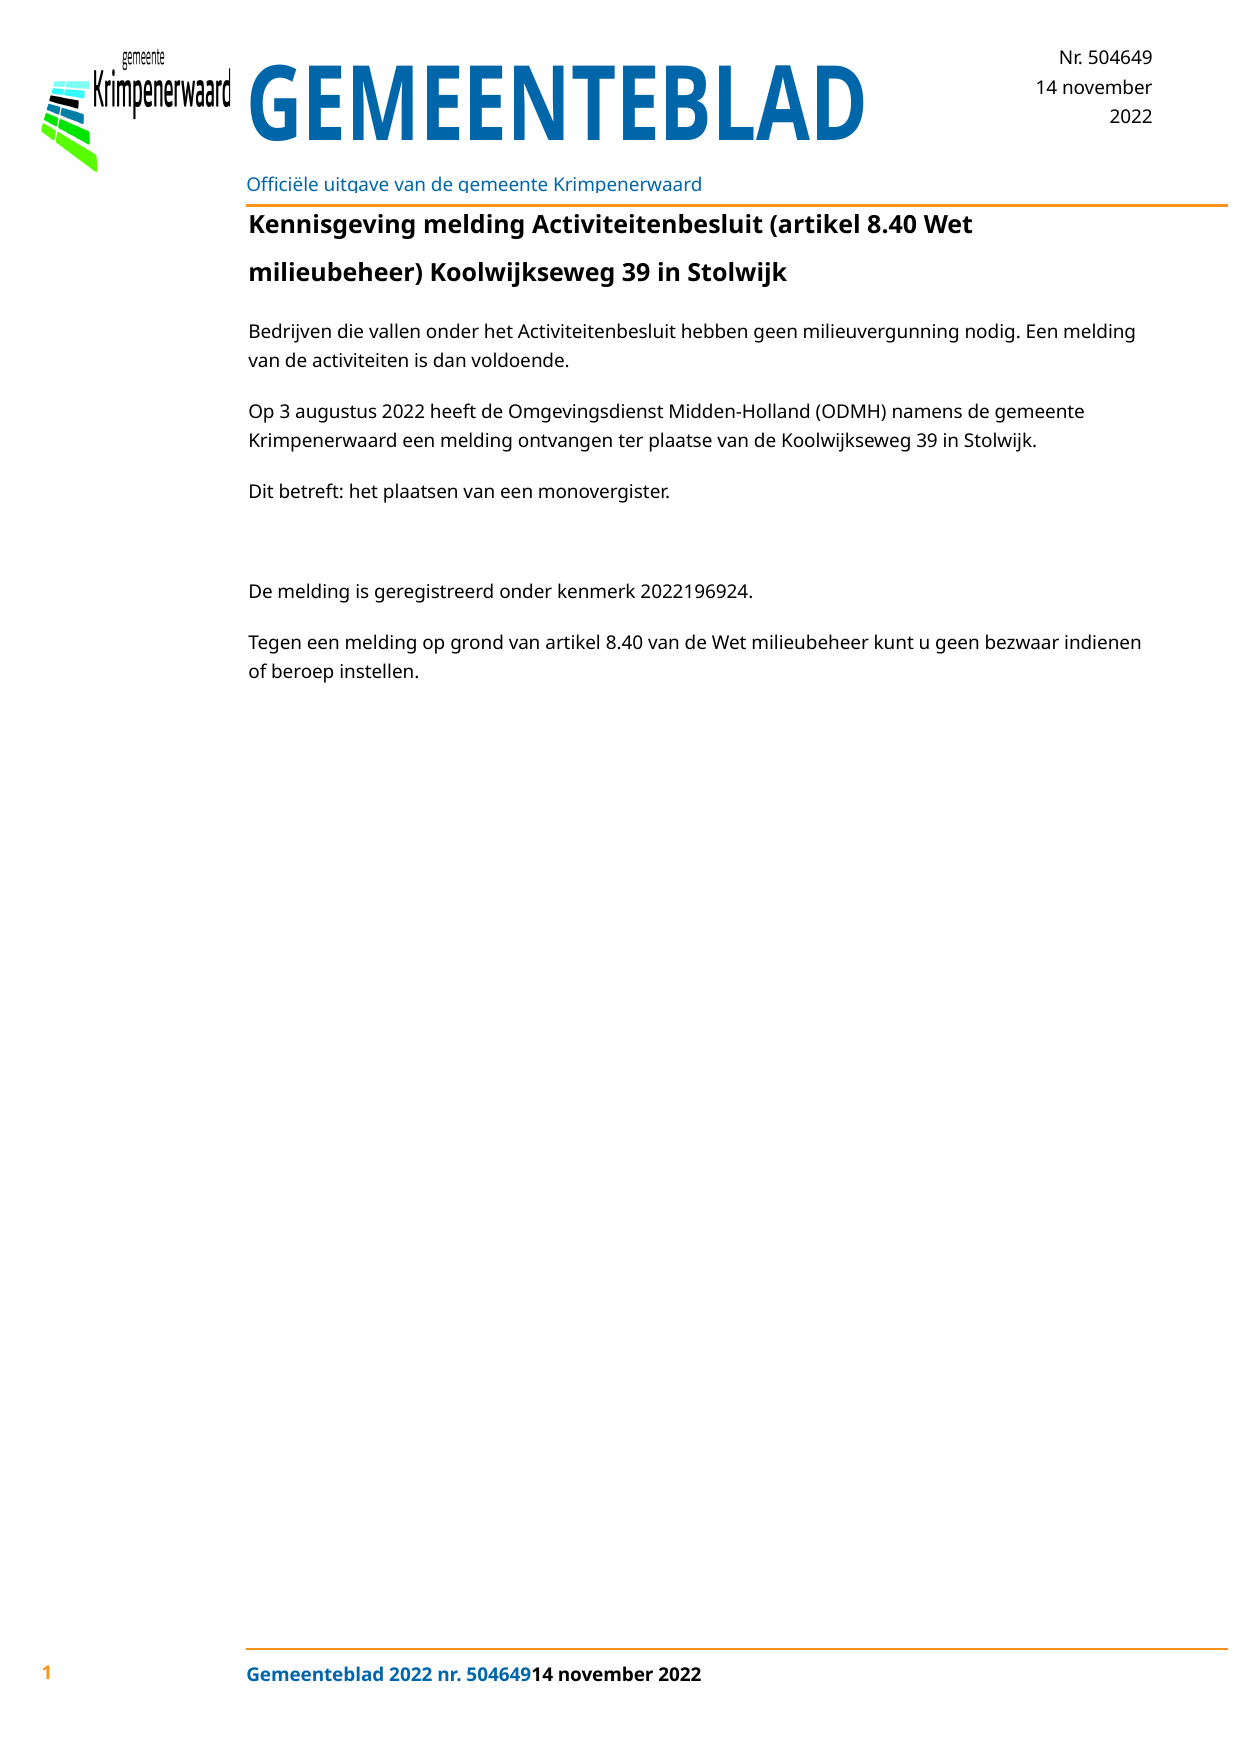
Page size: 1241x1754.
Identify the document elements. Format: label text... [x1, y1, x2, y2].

picture [41, 47, 231, 172]
text De melding is geregistreerd onder kenmerk 2022196924. [248, 579, 1152, 604]
text Bedrijven die vallen onder het Activiteitenbesluit hebben geen milieuvergunning nodig. Een melding van de activiteiten is dan voldoende. [248, 318, 1152, 373]
text Op 3 augustus 2022 heeft de Omgevingsdienst Midden-Holland (ODMH) namens de gemeente Krimpenerwaard een melding ontvangen ter plaatse van de Koolwijkseweg 39 in Stolwijk. [248, 398, 1152, 453]
text Tegen een melding op grond van artikel 8.40 van de Wet milieubeheer kunt u geen bezwaar indienen of beroep instellen. [248, 629, 1152, 684]
text Dit betreft: het plaatsen van een monovergister. [248, 478, 1152, 504]
text Kennisgeving melding Activiteitenbesluit (artikel 8.40 Wet milieubeheer) Koolwijkseweg 39 in Stolwijk [248, 207, 1152, 288]
